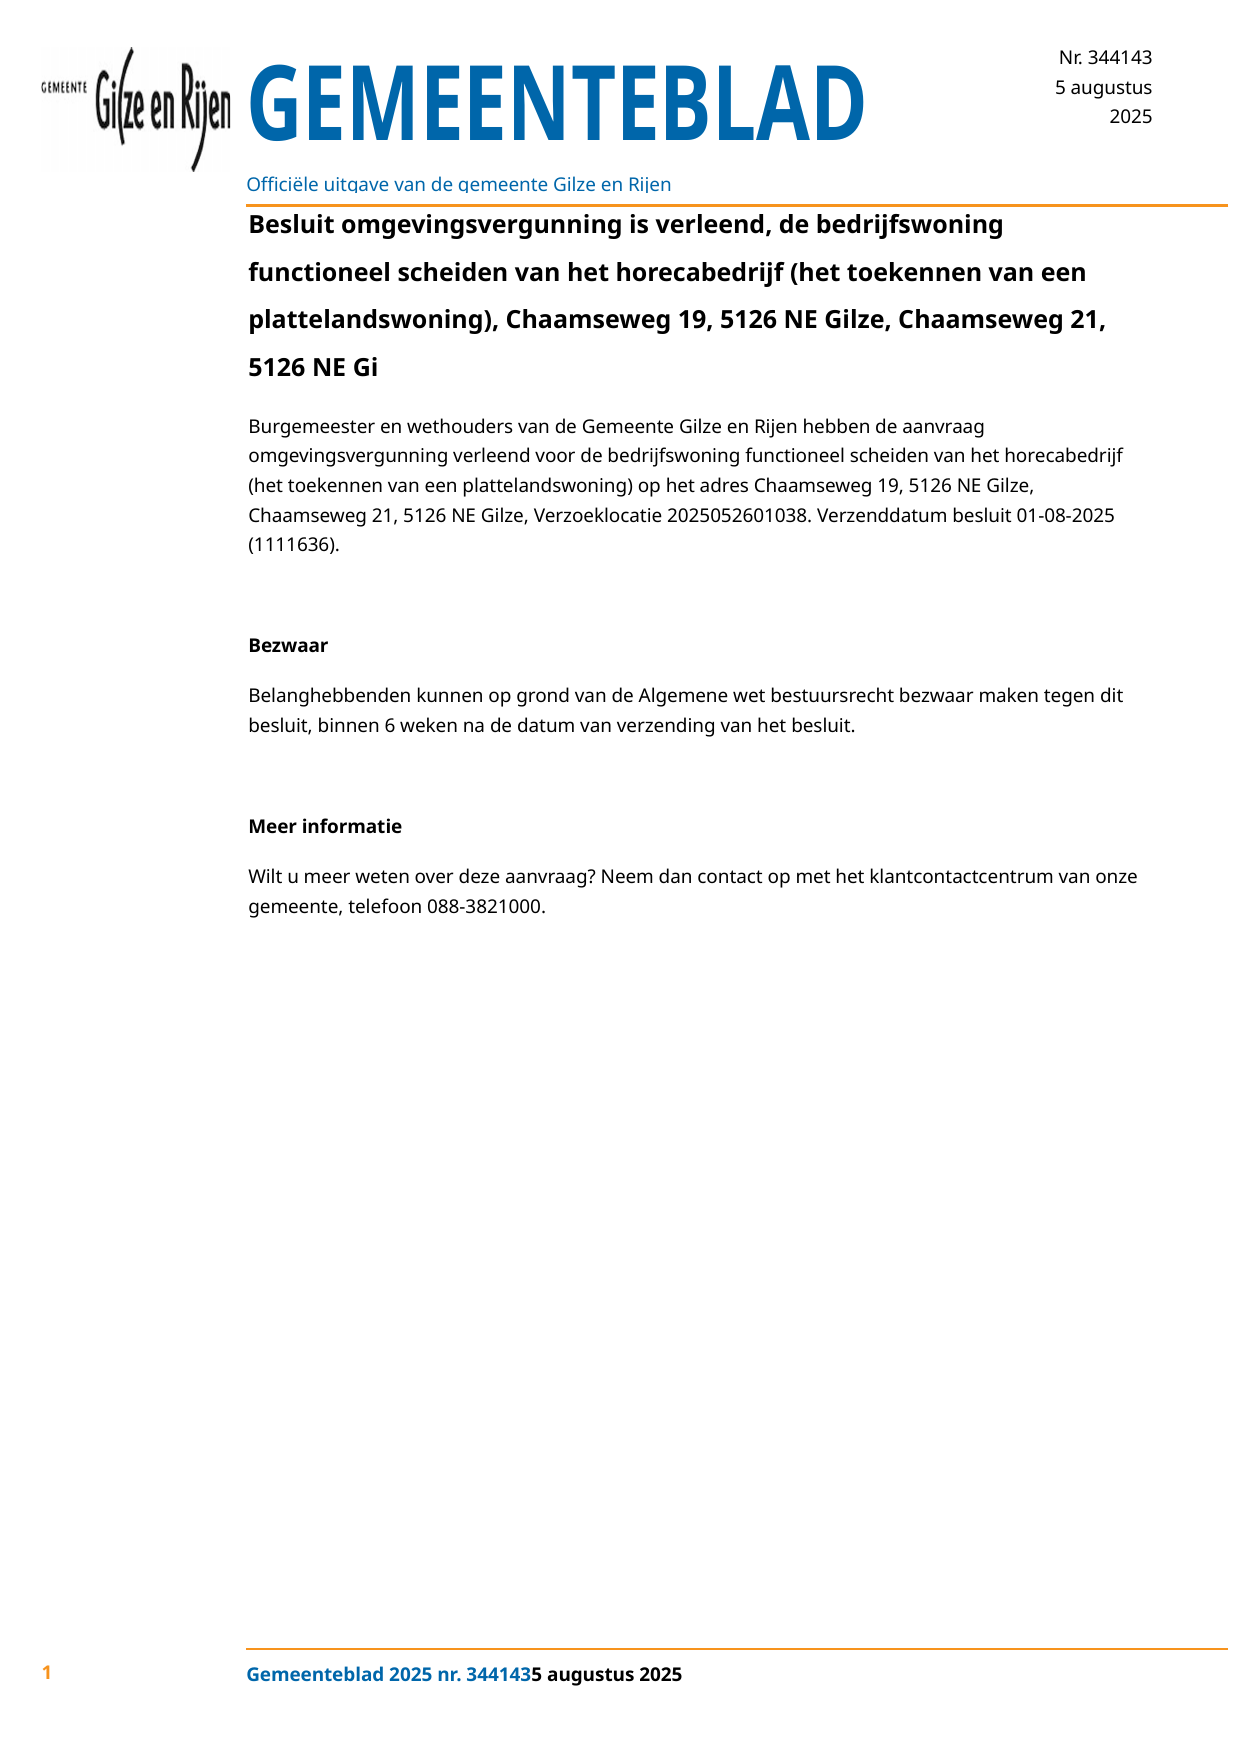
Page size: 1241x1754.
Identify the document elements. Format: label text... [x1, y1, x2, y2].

text Meer informatie [248, 813, 1152, 839]
picture [41, 47, 231, 172]
text Bezwaar [248, 632, 1152, 658]
text Belanghebbenden kunnen op grond van de Algemene wet bestuursrecht bezwaar maken tegen dit besluit, binnen 6 weken na de datum van verzending van het besluit. [248, 683, 1152, 738]
text Wilt u meer weten over deze aanvraag? Neem dan contact op met het klantcontactcentrum van onze gemeente, telefoon 088-3821000. [248, 863, 1152, 919]
text Besluit omgevingsvergunning is verleend, de bedrijfswoning functioneel scheiden van het horecabedrijf (het toekennen van een plattelandswoning), Chaamseweg 19, 5126 NE Gilze, Chaamseweg 21, 5126 NE Gi [248, 207, 1152, 384]
text Burgemeester en wethouders van de Gemeente Gilze en Rijen hebben de aanvraag omgevingsvergunning verleend voor de bedrijfswoning functioneel scheiden van het horecabedrijf (het toekennen van een plattelandswoning) op het adres Chaamseweg 19, 5126 NE Gilze, Chaamseweg 21, 5126 NE Gilze, Verzoeklocatie 2025052601038. Verzenddatum besluit 01-08-2025 (1111636). [248, 413, 1152, 557]
